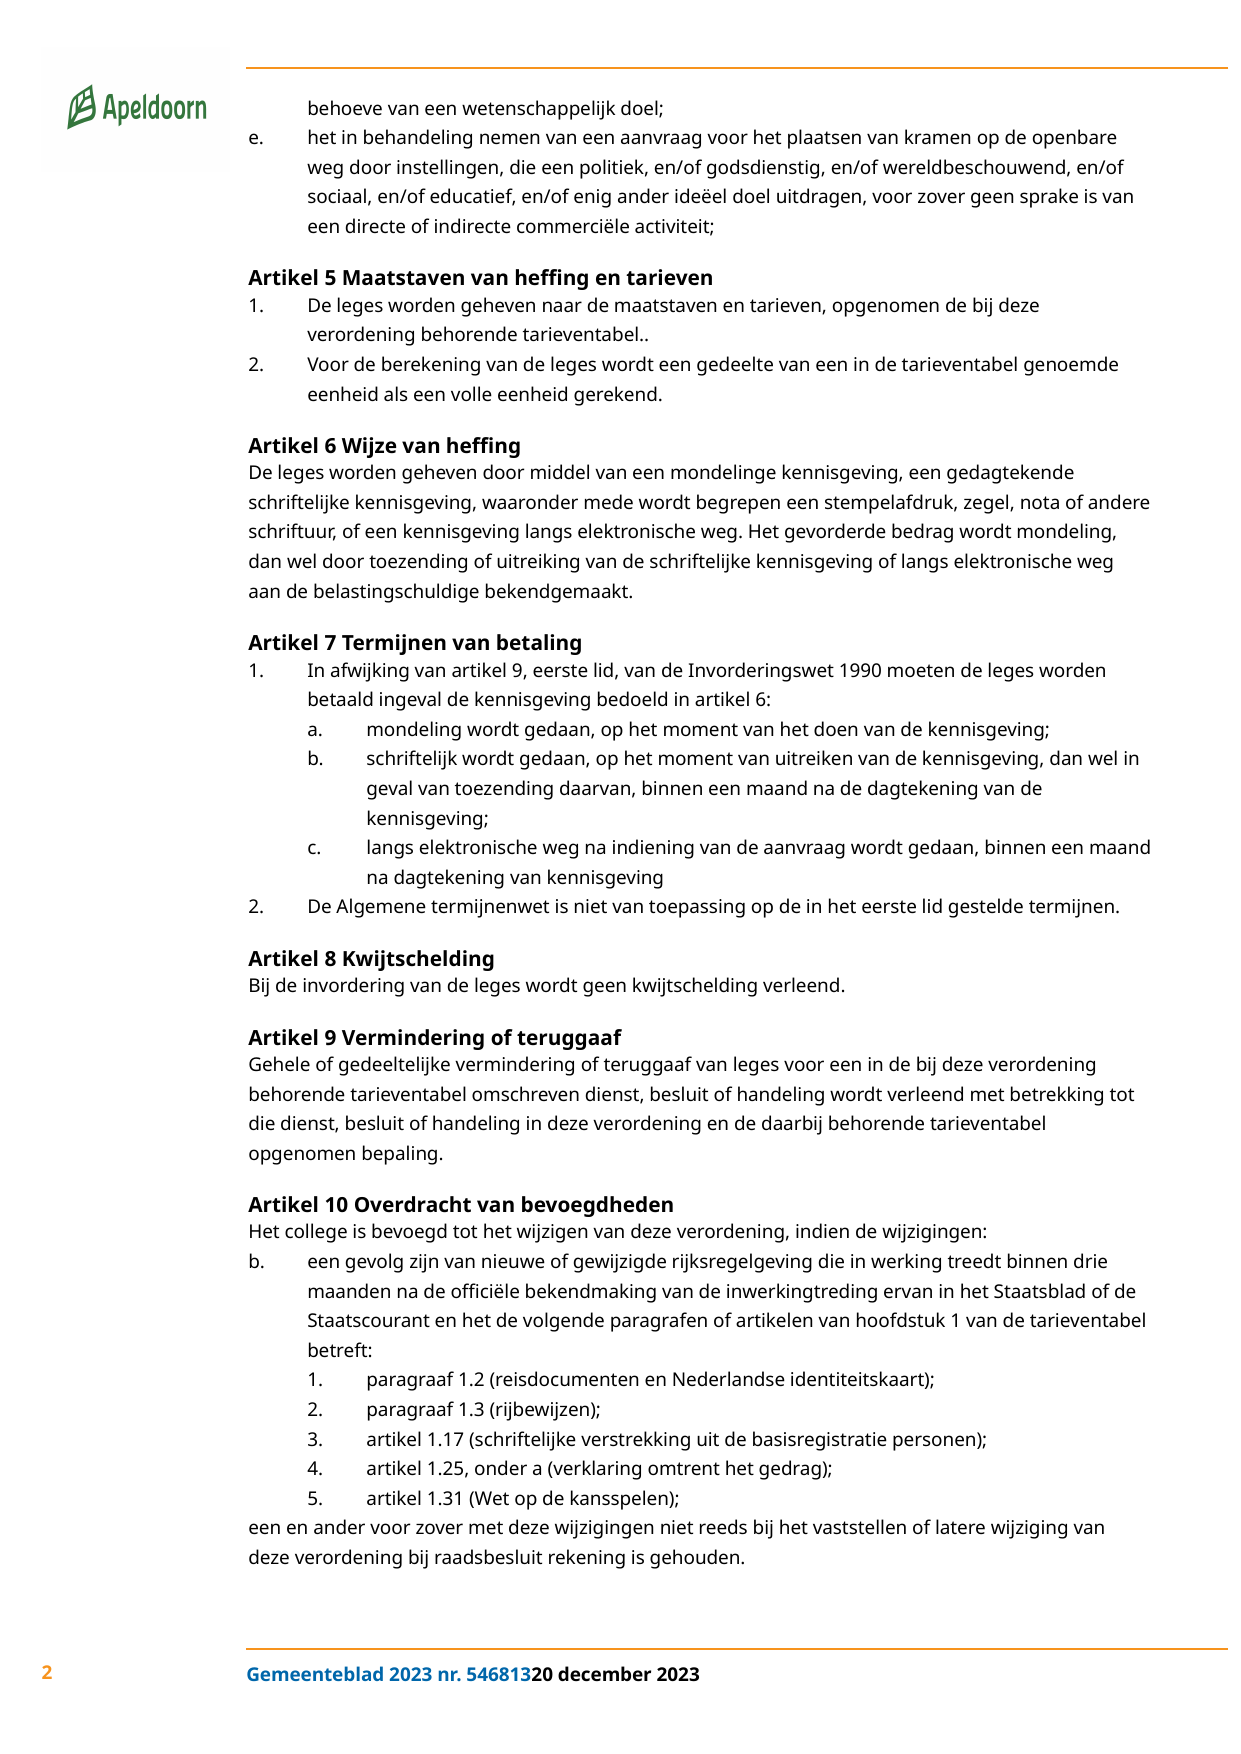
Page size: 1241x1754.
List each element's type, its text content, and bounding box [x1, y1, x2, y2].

text een en ander voor zover met deze wijzigingen niet reeds bij het vaststellen of latere wijziging van deze verordening bij raadsbesluit rekening is gehouden. [248, 1514, 1152, 1570]
list behoeve van een wetenschappelijk doel; [248, 95, 1152, 121]
list paragraaf 1.2 (reisdocumenten en Nederlandse identiteitskaart); [307, 1367, 1152, 1392]
text Artikel 8 Kwijtschelding [248, 944, 1152, 972]
list Voor de berekening van de leges wordt een gedeelte van een in de tarieventabel genoemde eenheid als een volle eenheid gerekend. [248, 351, 1152, 406]
text Artikel 9 Vermindering of teruggaaf [248, 1023, 1152, 1051]
list artikel 1.17 (schriftelijke verstrekking uit de basisregistratie personen); [307, 1426, 1152, 1452]
picture [41, 47, 231, 172]
list mondeling wordt gedaan, op het moment van het doen van de kennisgeving; [307, 716, 1152, 742]
text Artikel 6 Wijze van heffing [248, 431, 1152, 459]
list artikel 1.31 (Wet op de kansspelen); [307, 1485, 1152, 1511]
text Artikel 7 Termijnen van betaling [248, 628, 1152, 657]
list De leges worden geheven naar de maatstaven en tarieven, opgenomen de bij deze verordening behorende tarieventabel.. [248, 292, 1152, 347]
text Bij de invordering van de leges wordt geen kwijtschelding verleend. [248, 972, 1152, 998]
list In afwijking van artikel 9, eerste lid, van de Invorderingswet 1990 moeten de leges worden betaald ingeval de kennisgeving bedoeld in artikel 6: [248, 657, 1152, 712]
text Gehele of gedeeltelijke vermindering of teruggaaf van leges voor een in de bij deze verordening behorende tarieventabel omschreven dienst, besluit of handeling wordt verleend met betrekking tot die dienst, besluit of handeling in deze verordening en de daarbij behorende tarieventabel opgenomen bepaling. [248, 1051, 1152, 1166]
list paragraaf 1.3 (rijbewijzen); [307, 1396, 1152, 1422]
list een gevolg zijn van nieuwe of gewijzigde rijksregelgeving die in werking treedt binnen drie maanden na de officiële bekendmaking van de inwerkingtreding ervan in het Staatsblad of de Staatscourant en het de volgende paragrafen of artikelen van hoofdstuk 1 van de tarieventabel betreft: [248, 1248, 1152, 1363]
list artikel 1.25, onder a (verklaring omtrent het gedrag); [307, 1455, 1152, 1481]
list schriftelijk wordt gedaan, op het moment van uitreiken van de kennisgeving, dan wel in geval van toezending daarvan, binnen een maand na de dagtekening van de kennisgeving; [307, 746, 1152, 830]
list De Algemene termijnenwet is niet van toepassing op de in het eerste lid gestelde termijnen. [248, 893, 1152, 919]
list langs elektronische weg na indiening van de aanvraag wordt gedaan, binnen een maand na dagtekening van kennisgeving [307, 834, 1152, 889]
text Artikel 5 Maatstaven van heffing en tarieven [248, 263, 1152, 292]
text De leges worden geheven door middel van een mondelinge kennisgeving, een gedagtekende schriftelijke kennisgeving, waaronder mede wordt begrepen een stempelafdruk, zegel, nota of andere schriftuur, of een kennisgeving langs elektronische weg. Het gevorderde bedrag wordt mondeling, dan wel door toezending of uitreiking van de schriftelijke kennisgeving of langs elektronische weg aan de belastingschuldige bekendgemaakt. [248, 459, 1152, 604]
text Het college is bevoegd tot het wijzigen van deze verordening, indien de wijzigingen: [248, 1219, 1152, 1244]
list het in behandeling nemen van een aanvraag voor het plaatsen van kramen op de openbare weg door instellingen, die een politiek, en/of godsdienstig, en/of wereldbeschouwend, en/of sociaal, en/of educatief, en/of enig ander ideëel doel uitdragen, voor zover geen sprake is van een directe of indirecte commerciële activiteit; [248, 124, 1152, 239]
text Artikel 10 Overdracht van bevoegdheden [248, 1190, 1152, 1219]
